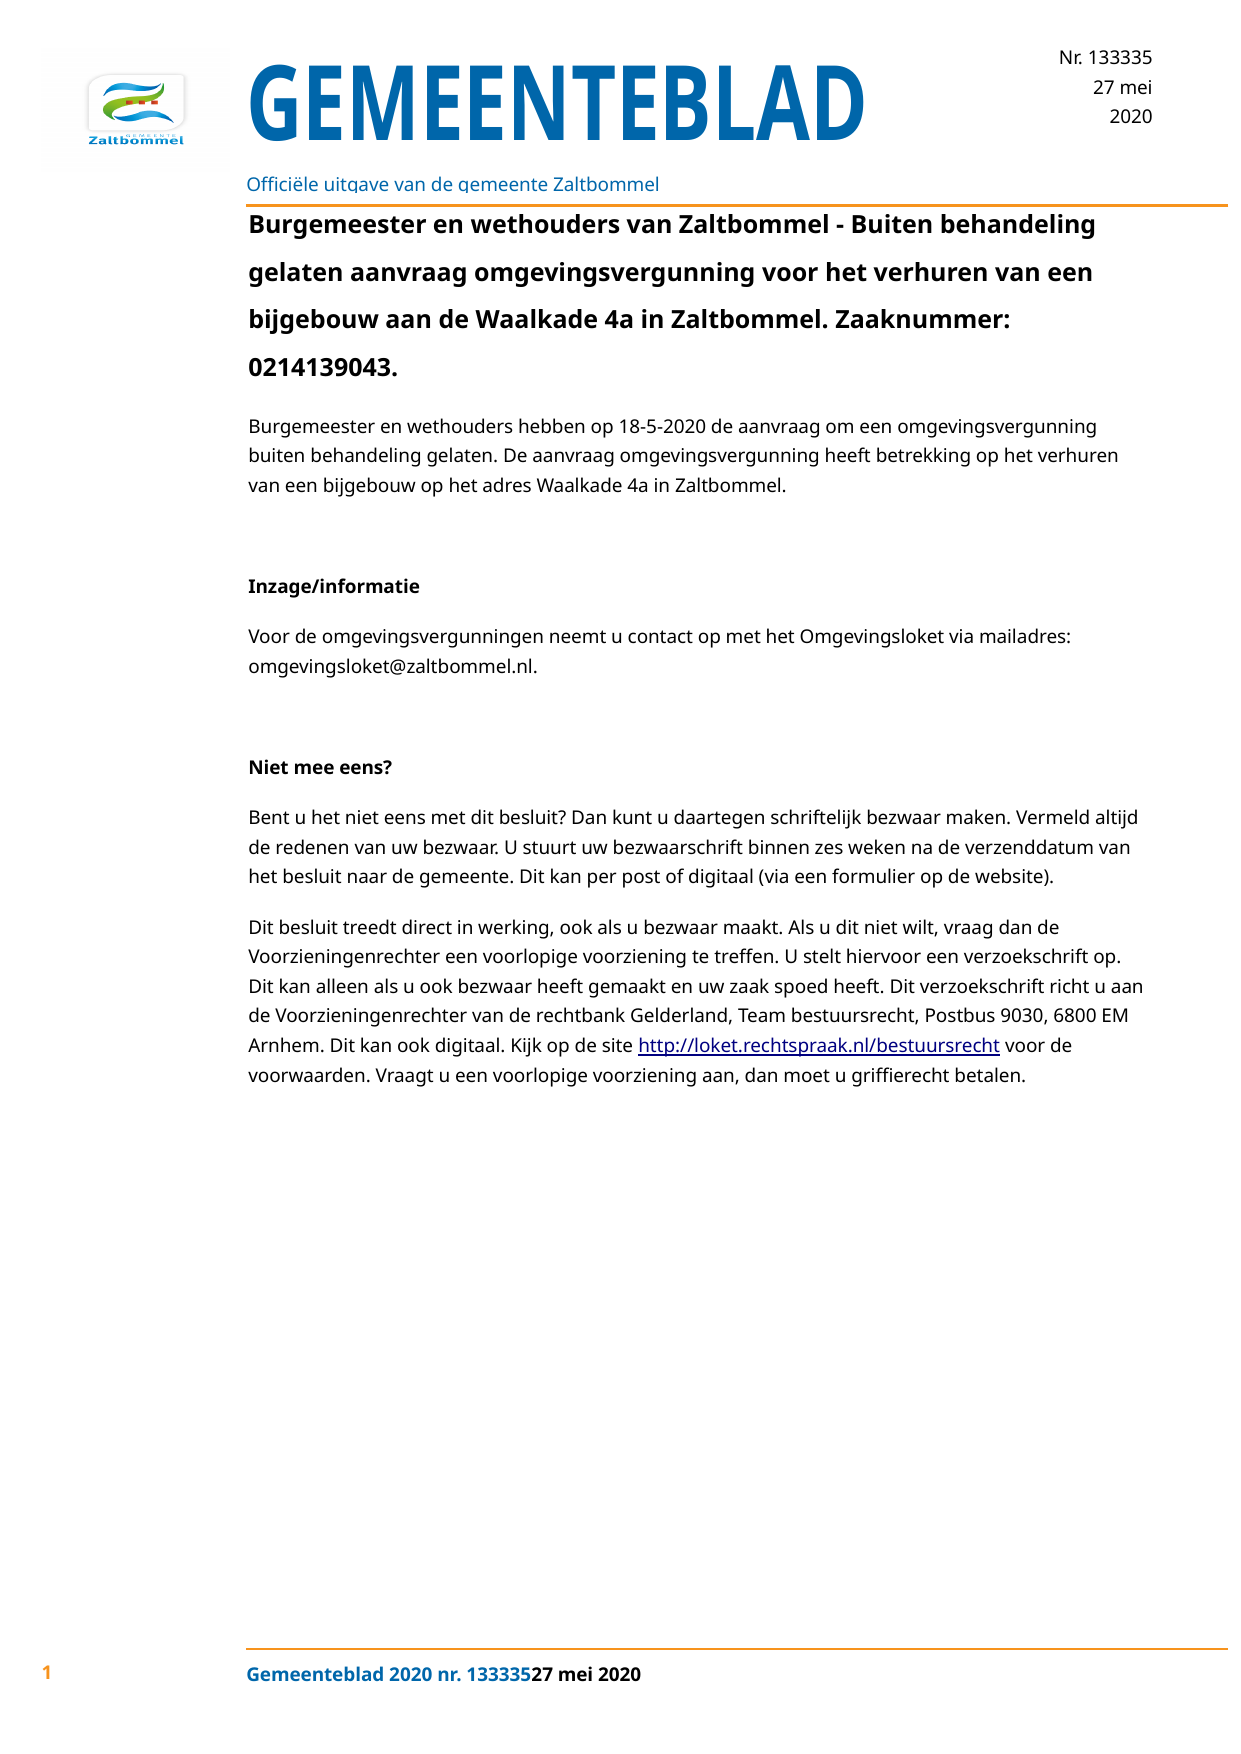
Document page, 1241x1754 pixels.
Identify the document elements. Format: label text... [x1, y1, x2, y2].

picture [41, 47, 231, 172]
text Inzage/informatie [248, 573, 1152, 599]
text Burgemeester en wethouders hebben op 18-5-2020 de aanvraag om een omgevingsvergunning buiten behandeling gelaten. De aanvraag omgevingsvergunning heeft betrekking op het verhuren van een bijgebouw op het adres Waalkade 4a in Zaltbommel. [248, 413, 1152, 498]
text Dit besluit treedt direct in werking, ook als u bezwaar maakt. Als u dit niet wilt, vraag dan de Voorzieningenrechter een voorlopige voorziening te treffen. U stelt hiervoor een verzoekschrift op. Dit kan alleen als u ook bezwaar heeft gemaakt en uw zaak spoed heeft. Dit verzoekschrift richt u aan de Voorzieningenrechter van de rechtbank Gelderland, Team bestuursrecht, Postbus 9030, 6800 EM Arnhem. Dit kan ook digitaal. Kijk op de site http://loket.rechtspraak.nl/bestuursrecht voor de voorwaarden. Vraagt u een voorlopige voorziening aan, dan moet u griffierecht betalen. [248, 914, 1152, 1088]
text Bent u het niet eens met dit besluit? Dan kunt u daartegen schriftelijk bezwaar maken. Vermeld altijd de redenen van uw bezwaar. U stuurt uw bezwaarschrift binnen zes weken na de verzenddatum van het besluit naar de gemeente. Dit kan per post of digitaal (via een formulier op de website). [248, 804, 1152, 889]
text Burgemeester en wethouders van Zaltbommel - Buiten behandeling gelaten aanvraag omgevingsvergunning voor het verhuren van een bijgebouw aan de Waalkade 4a in Zaltbommel. Zaaknummer: 0214139043. [248, 207, 1152, 384]
text Niet mee eens? [248, 754, 1152, 780]
text Voor de omgevingsvergunningen neemt u contact op met het Omgevingsloket via mailadres: omgevingsloket@zaltbommel.nl. [248, 623, 1152, 679]
